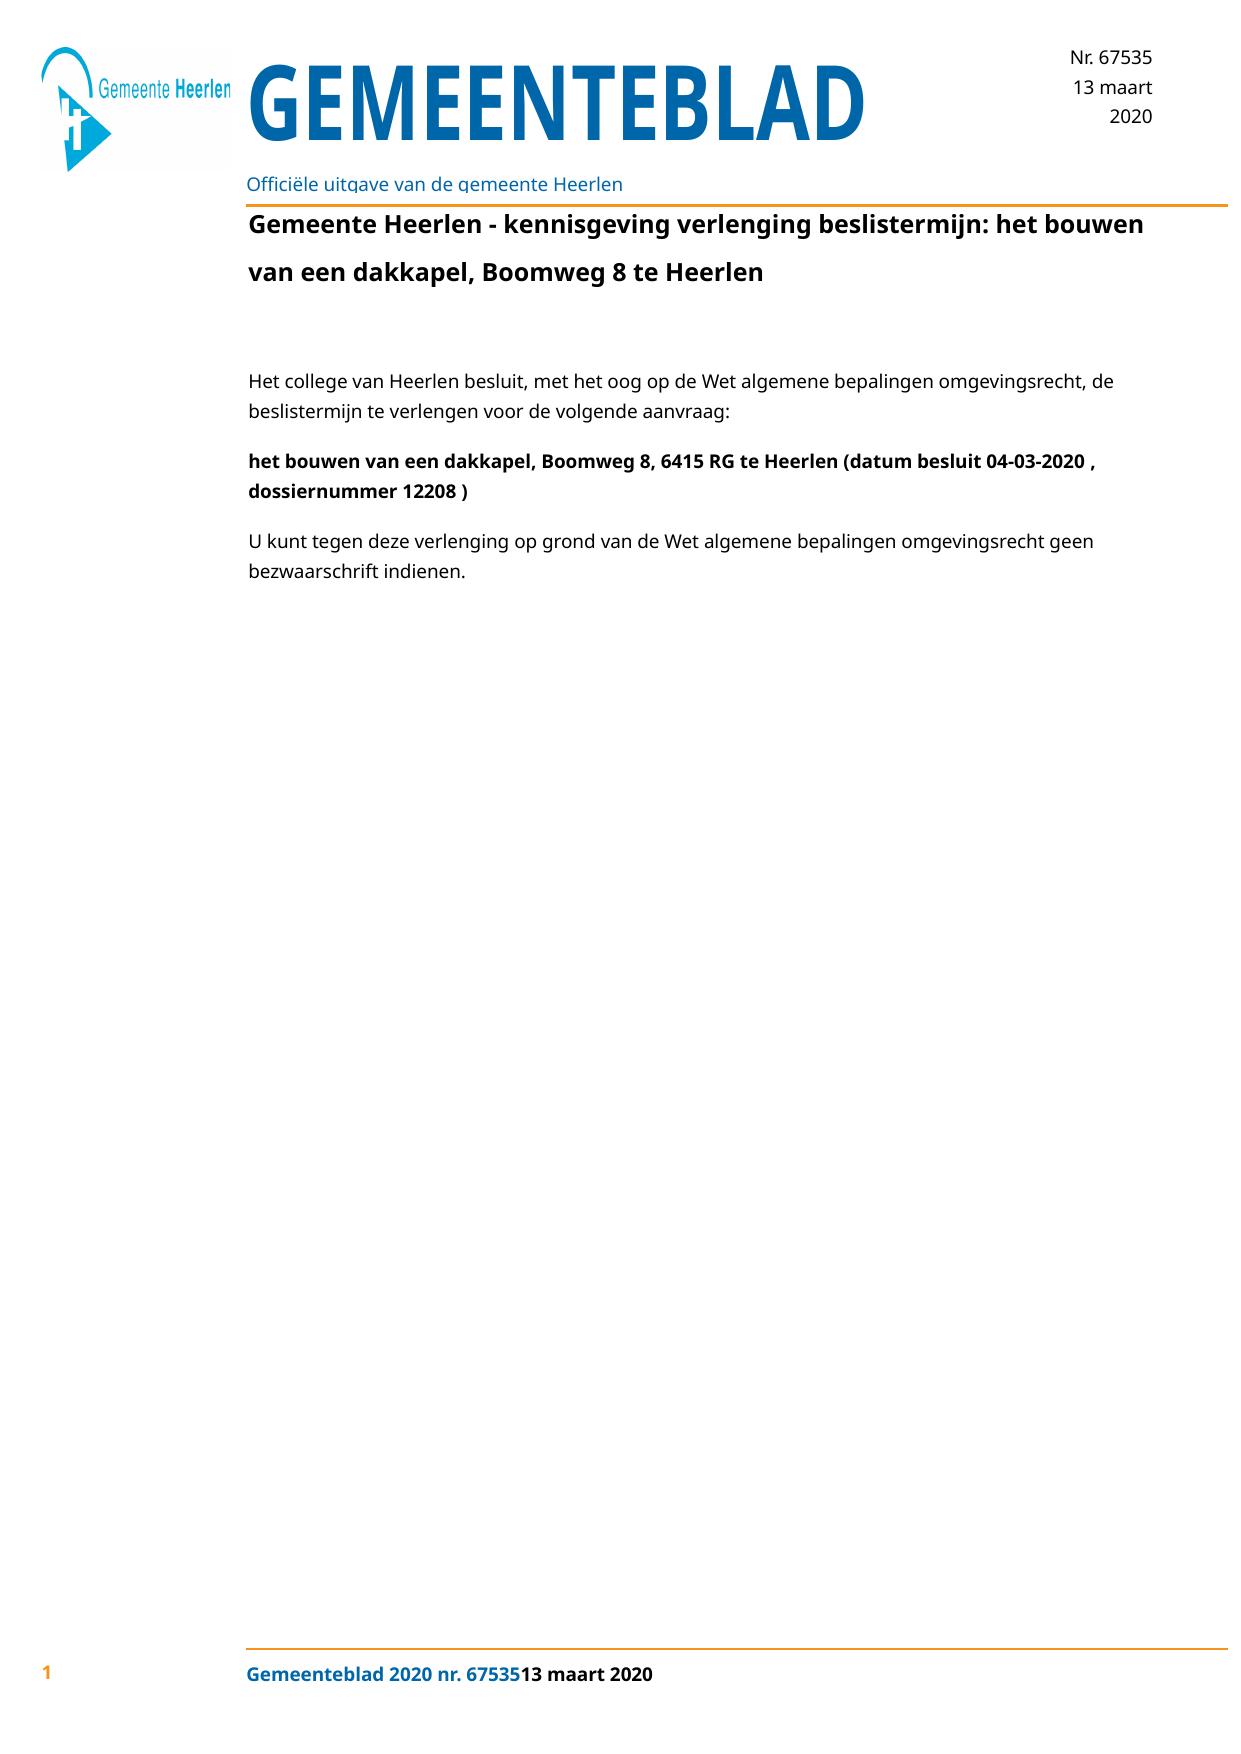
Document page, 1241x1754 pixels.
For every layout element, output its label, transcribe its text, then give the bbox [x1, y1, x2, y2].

picture [41, 47, 59, 70]
text U kunt tegen deze verlenging op grond van de Wet algemene bepalingen omgevingsrecht geen bezwaarschrift indienen. [248, 528, 1152, 584]
text het bouwen van een dakkapel, Boomweg 8, 6415 RG te Heerlen (datum besluit 04-03-2020 , dossiernummer 12208 ) [248, 448, 1152, 504]
text Gemeente Heerlen - kennisgeving verlenging beslistermijn: het bouwen van een dakkapel, Boomweg 8 te Heerlen [248, 207, 1152, 288]
picture [41, 47, 231, 172]
text Het college van Heerlen besluit, met het oog op de Wet algemene bepalingen omgevingsrecht, de beslistermijn te verlengen voor de volgende aanvraag: [248, 368, 1152, 424]
